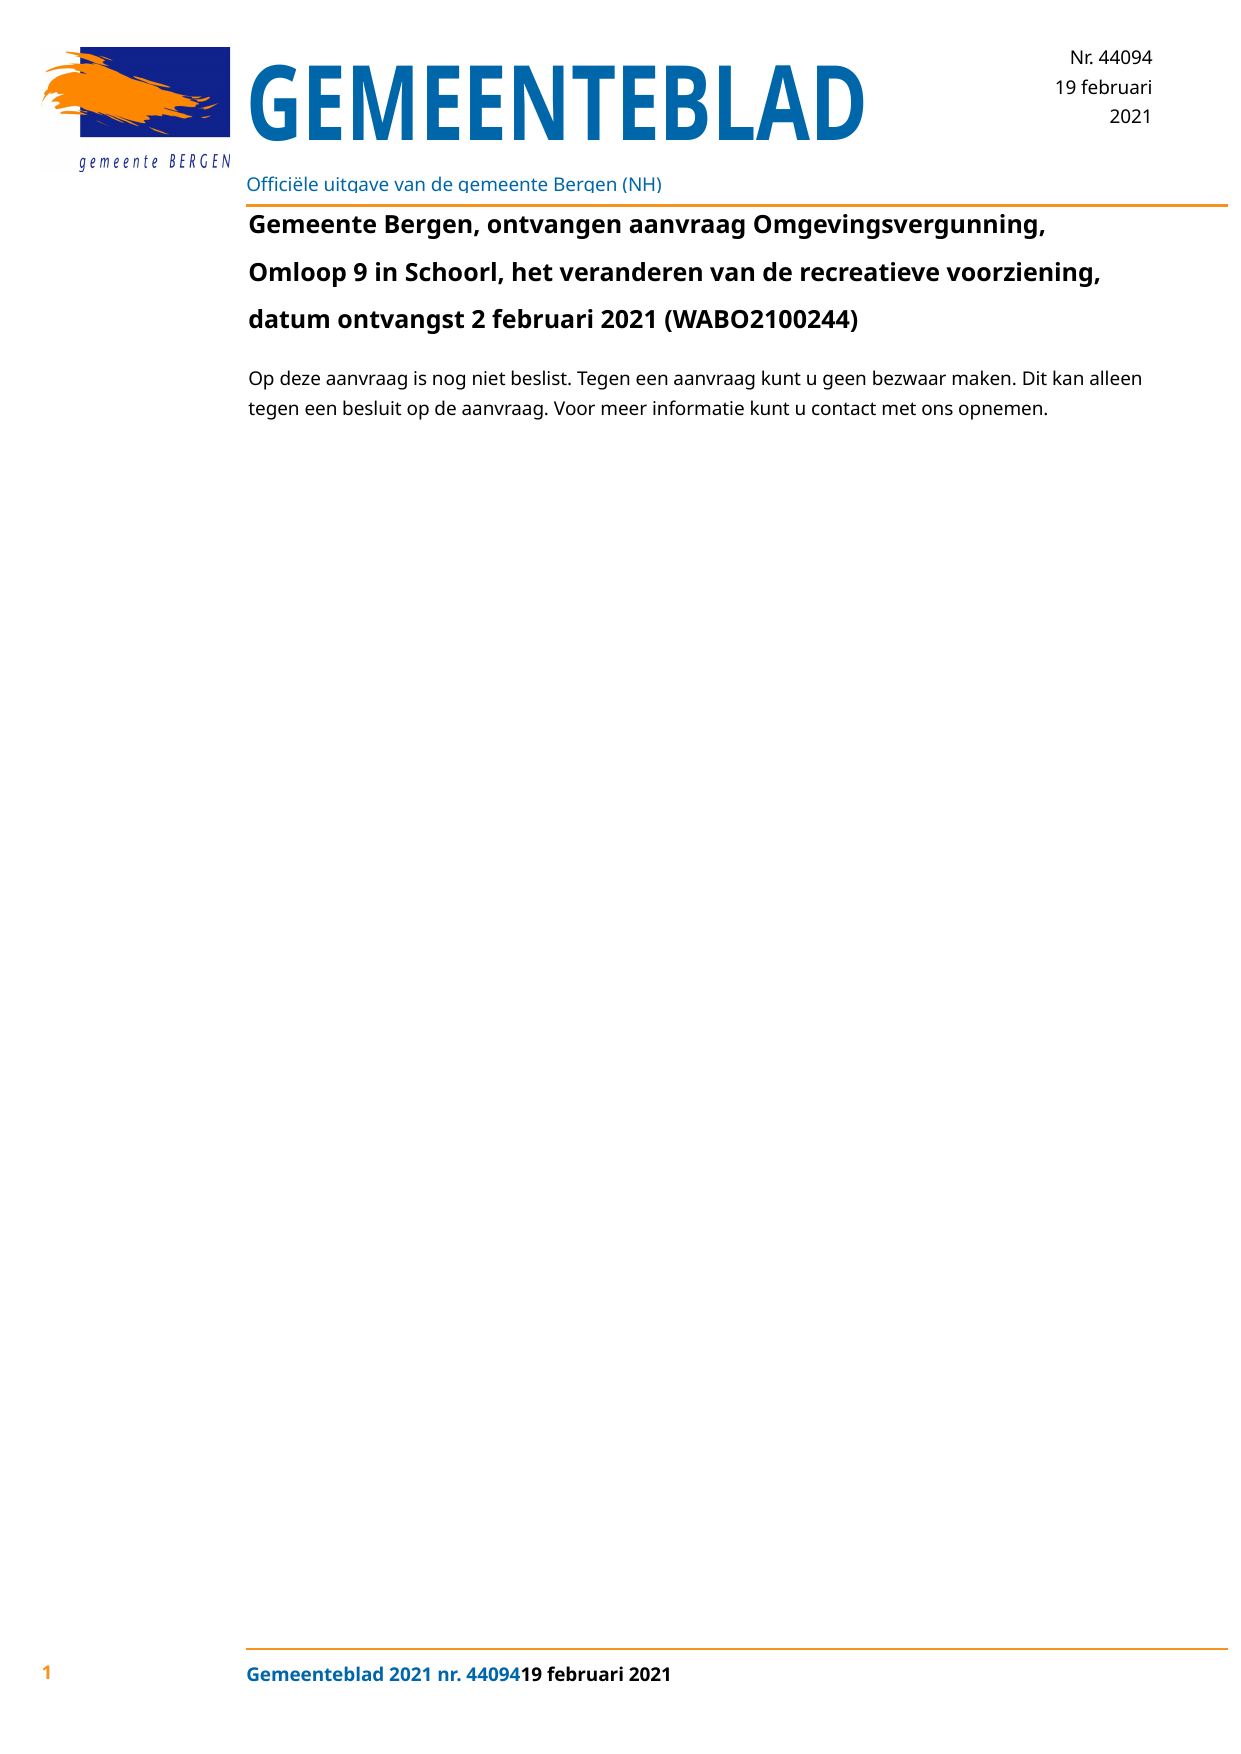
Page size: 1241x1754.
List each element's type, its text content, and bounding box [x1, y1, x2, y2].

text Gemeente Bergen, ontvangen aanvraag Omgevingsvergunning, Omloop 9 in Schoorl, het veranderen van de recreatieve voorziening, datum ontvangst 2 februari 2021 (WABO2100244) [248, 207, 1152, 336]
picture [41, 47, 231, 172]
text Op deze aanvraag is nog niet beslist. Tegen een aanvraag kunt u geen bezwaar maken. Dit kan alleen tegen een besluit op de aanvraag. Voor meer informatie kunt u contact met ons opnemen. [248, 366, 1152, 421]
